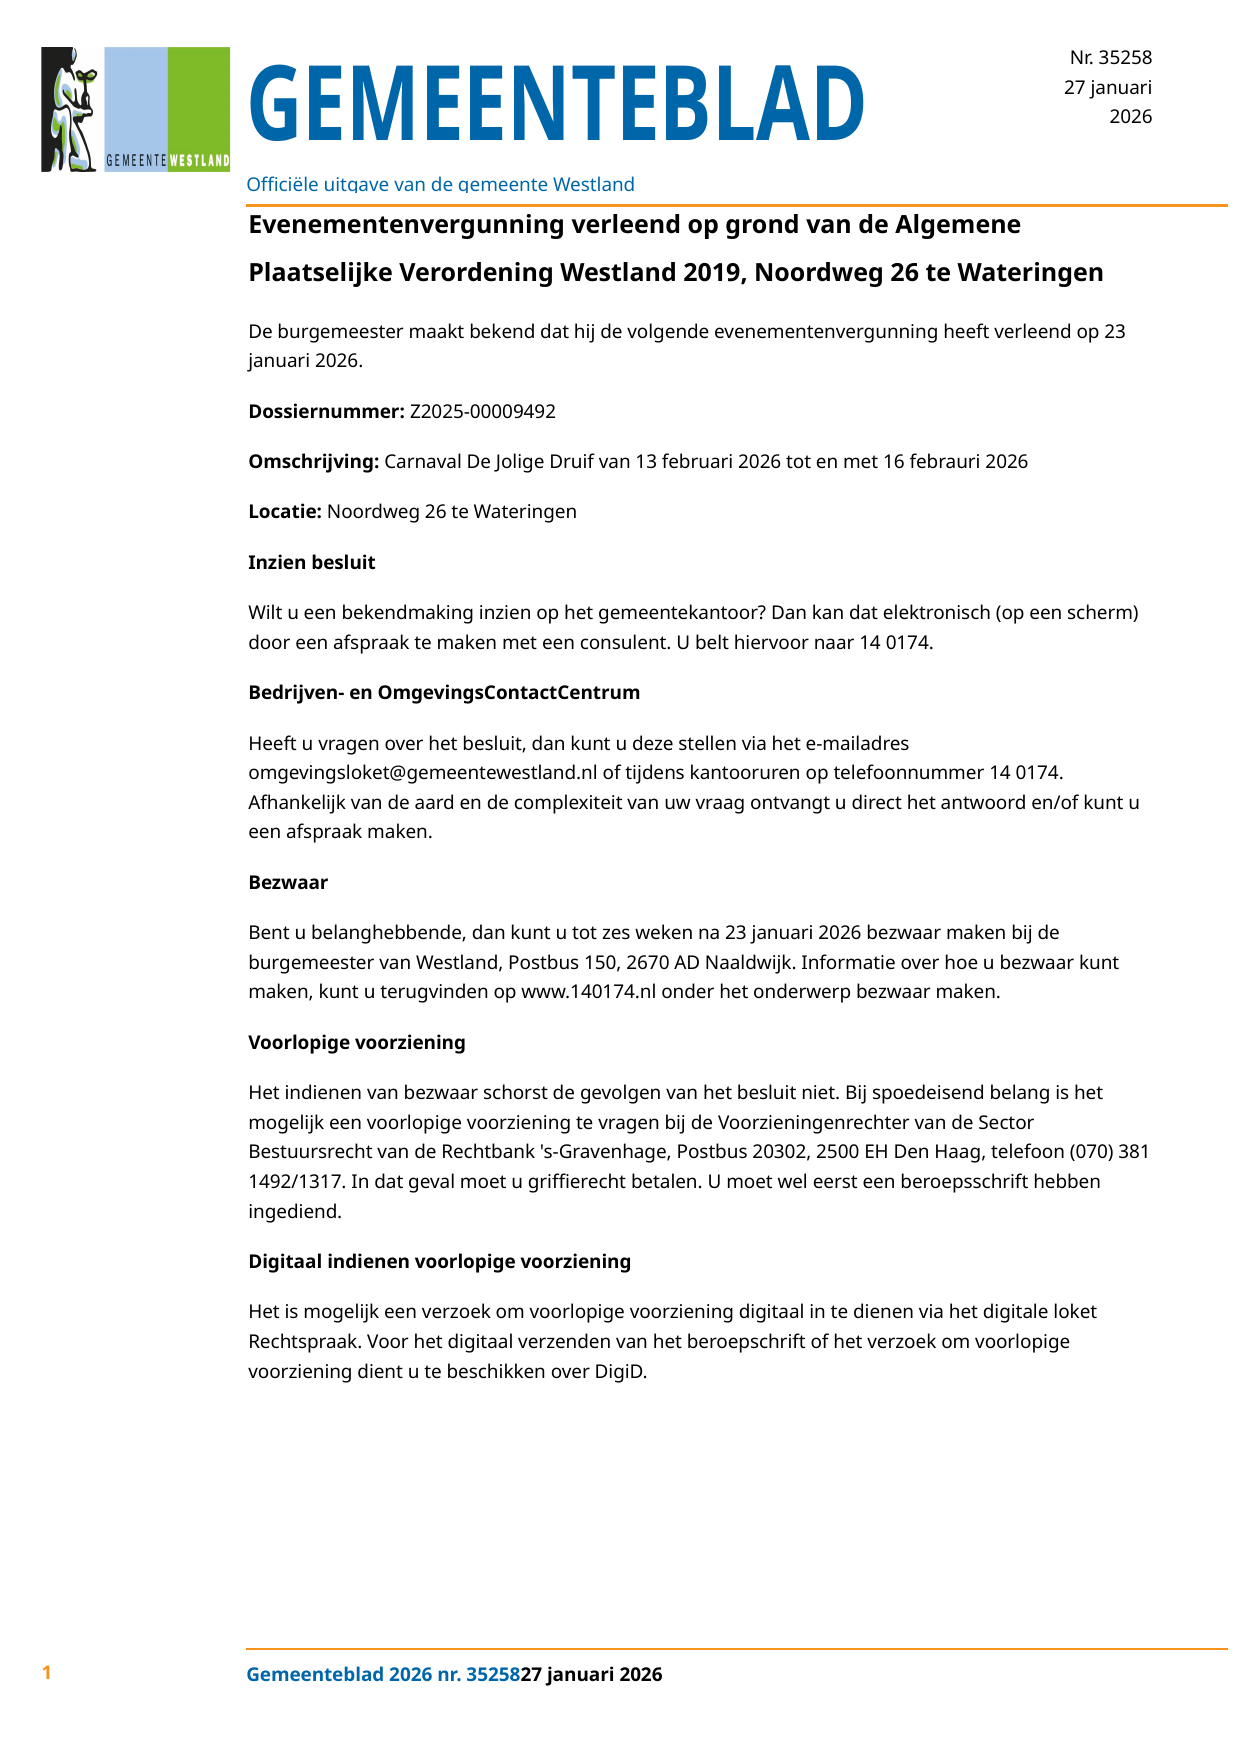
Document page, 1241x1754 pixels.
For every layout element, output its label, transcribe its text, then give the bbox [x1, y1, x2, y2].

text Wilt u een bekendmaking inzien op het gemeentekantoor? Dan kan dat elektronisch (op een scherm) door een afspraak te maken met een consulent. U belt hiervoor naar 14 0174. [248, 599, 1152, 655]
text Bedrijven- en OmgevingsContactCentrum [248, 679, 1152, 705]
text Het is mogelijk een verzoek om voorlopige voorziening digitaal in te dienen via het digitale loket Rechtspraak. Voor het digitaal verzenden van het beroepschrift of het verzoek om voorlopige voorziening dient u te beschikken over DigiD. [248, 1299, 1152, 1384]
picture [41, 47, 231, 172]
text Omschrijving: Carnaval De Jolige Druif van 13 februari 2026 tot en met 16 febrauri 2026 [248, 448, 1152, 474]
text Digitaal indienen voorlopige voorziening [248, 1248, 1152, 1274]
text Het indienen van bezwaar schorst de gevolgen van het besluit niet. Bij spoedeisend belang is het mogelijk een voorlopige voorziening te vragen bij de Voorzieningenrechter van de Sector Bestuursrecht van de Rechtbank 's-Gravenhage, Postbus 20302, 2500 EH Den Haag, telefoon (070) 381 1492/1317. In dat geval moet u griffierecht betalen. U moet wel eerst een beroepsschrift hebben ingediend. [248, 1079, 1152, 1224]
text Locatie: Noordweg 26 te Wateringen [248, 499, 1152, 524]
text Heeft u vragen over het besluit, dan kunt u deze stellen via het e-mailadres omgevingsloket@gemeentewestland.nl of tijdens kantooruren op telefoonnummer 14 0174. Afhankelijk van de aard en de complexiteit van uw vraag ontvangt u direct het antwoord en/of kunt u een afspraak maken. [248, 730, 1152, 844]
text Evenementenvergunning verleend op grond van de Algemene Plaatselijke Verordening Westland 2019, Noordweg 26 te Wateringen [248, 207, 1152, 288]
text Bent u belanghebbende, dan kunt u tot zes weken na 23 januari 2026 bezwaar maken bij de burgemeester van Westland, Postbus 150, 2670 AD Naaldwijk. Informatie over hoe u bezwaar kunt maken, kunt u terugvinden op www.140174.nl onder het onderwerp bezwaar maken. [248, 919, 1152, 1004]
text Bezwaar [248, 869, 1152, 895]
text Voorlopige voorziening [248, 1029, 1152, 1055]
text Dossiernummer: Z2025-00009492 [248, 398, 1152, 424]
text Inzien besluit [248, 549, 1152, 575]
text De burgemeester maakt bekend dat hij de volgende evenementenvergunning heeft verleend op 23 januari 2026. [248, 318, 1152, 373]
